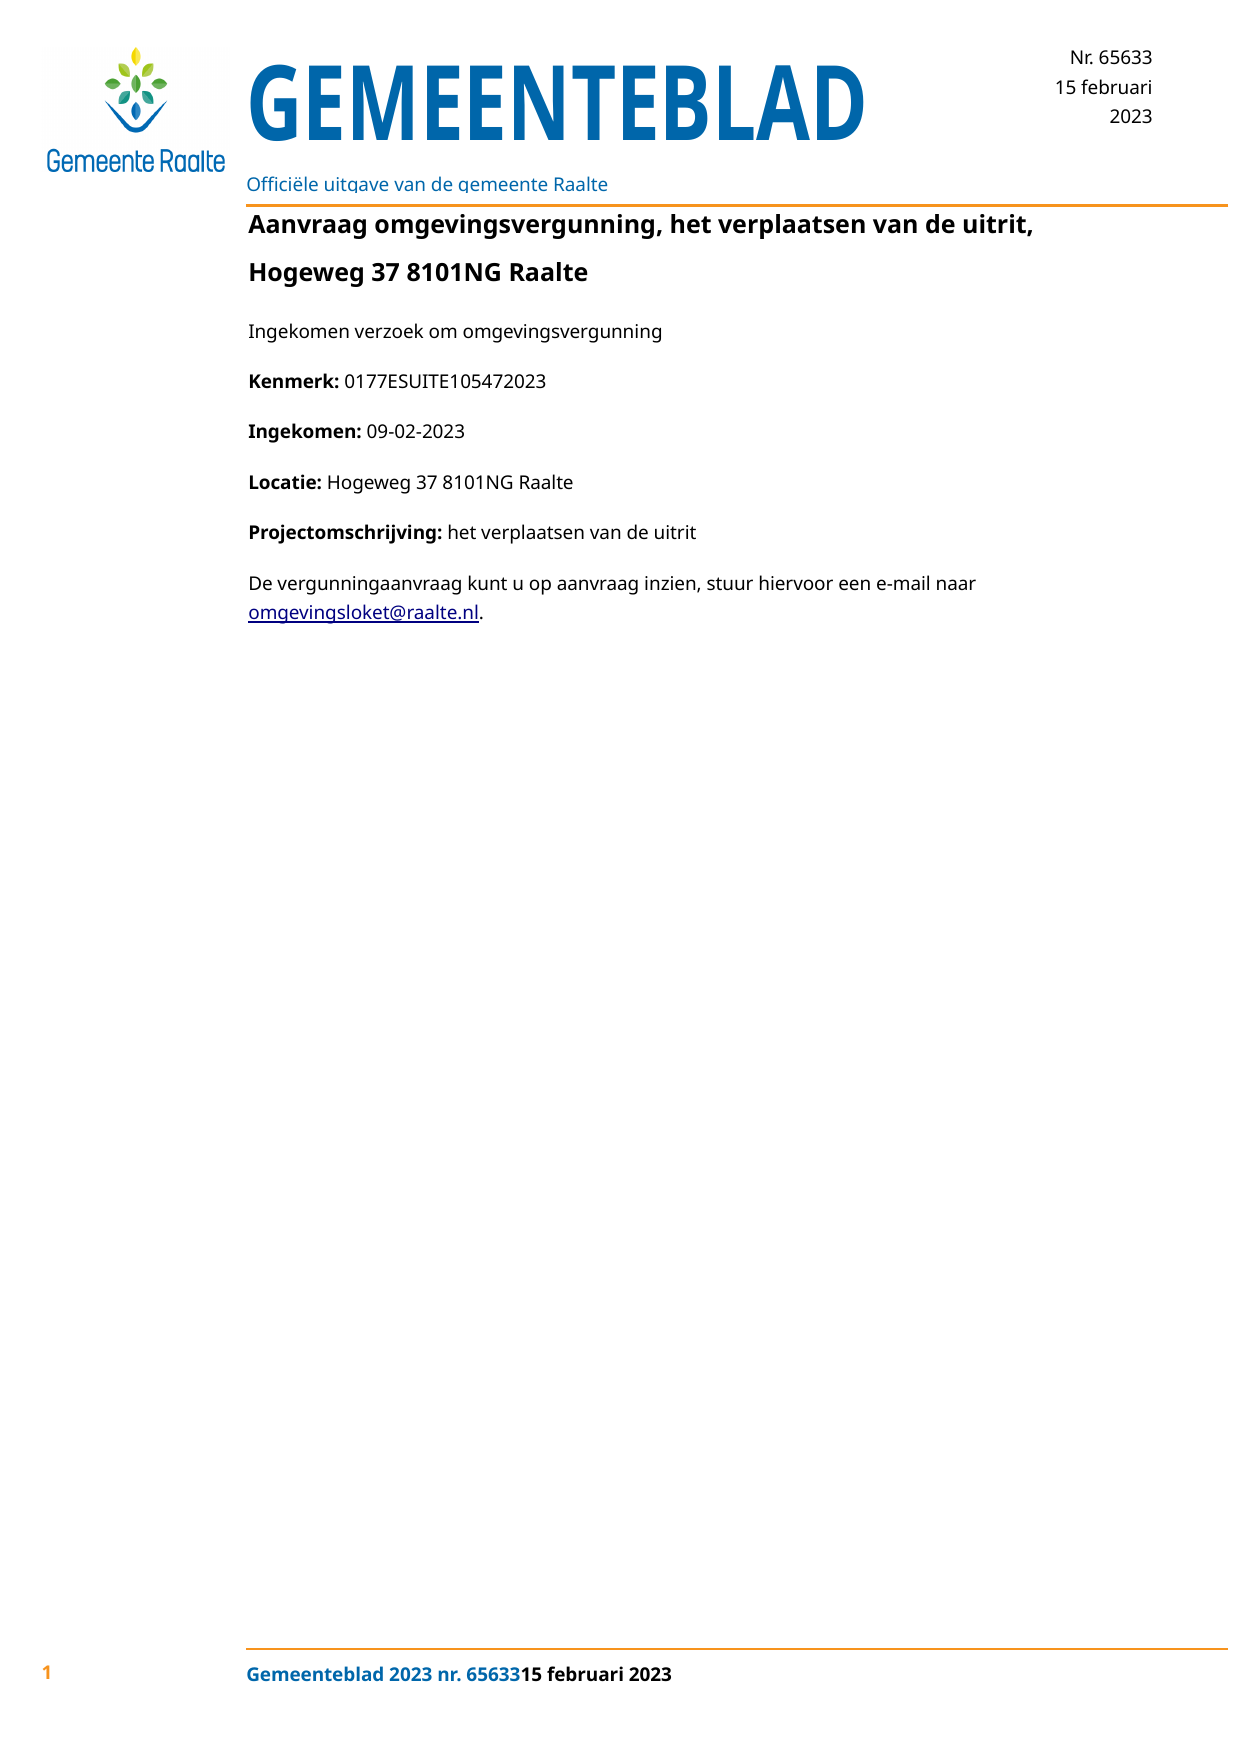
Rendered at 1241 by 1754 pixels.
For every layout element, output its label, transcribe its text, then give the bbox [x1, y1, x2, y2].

text Kenmerk: 0177ESUITE105472023 [248, 368, 1152, 394]
text De vergunningaanvraag kunt u op aanvraag inzien, stuur hiervoor een e-mail naar omgevingsloket@raalte.nl. [248, 570, 1152, 625]
picture [41, 47, 231, 172]
text Locatie: Hogeweg 37 8101NG Raalte [248, 469, 1152, 495]
text Aanvraag omgevingsvergunning, het verplaatsen van de uitrit, Hogeweg 37 8101NG Raalte [248, 207, 1152, 288]
text Projectomschrijving: het verplaatsen van de uitrit [248, 519, 1152, 545]
text Ingekomen verzoek om omgevingsvergunning [248, 318, 1152, 344]
text Ingekomen: 09-02-2023 [248, 419, 1152, 444]
